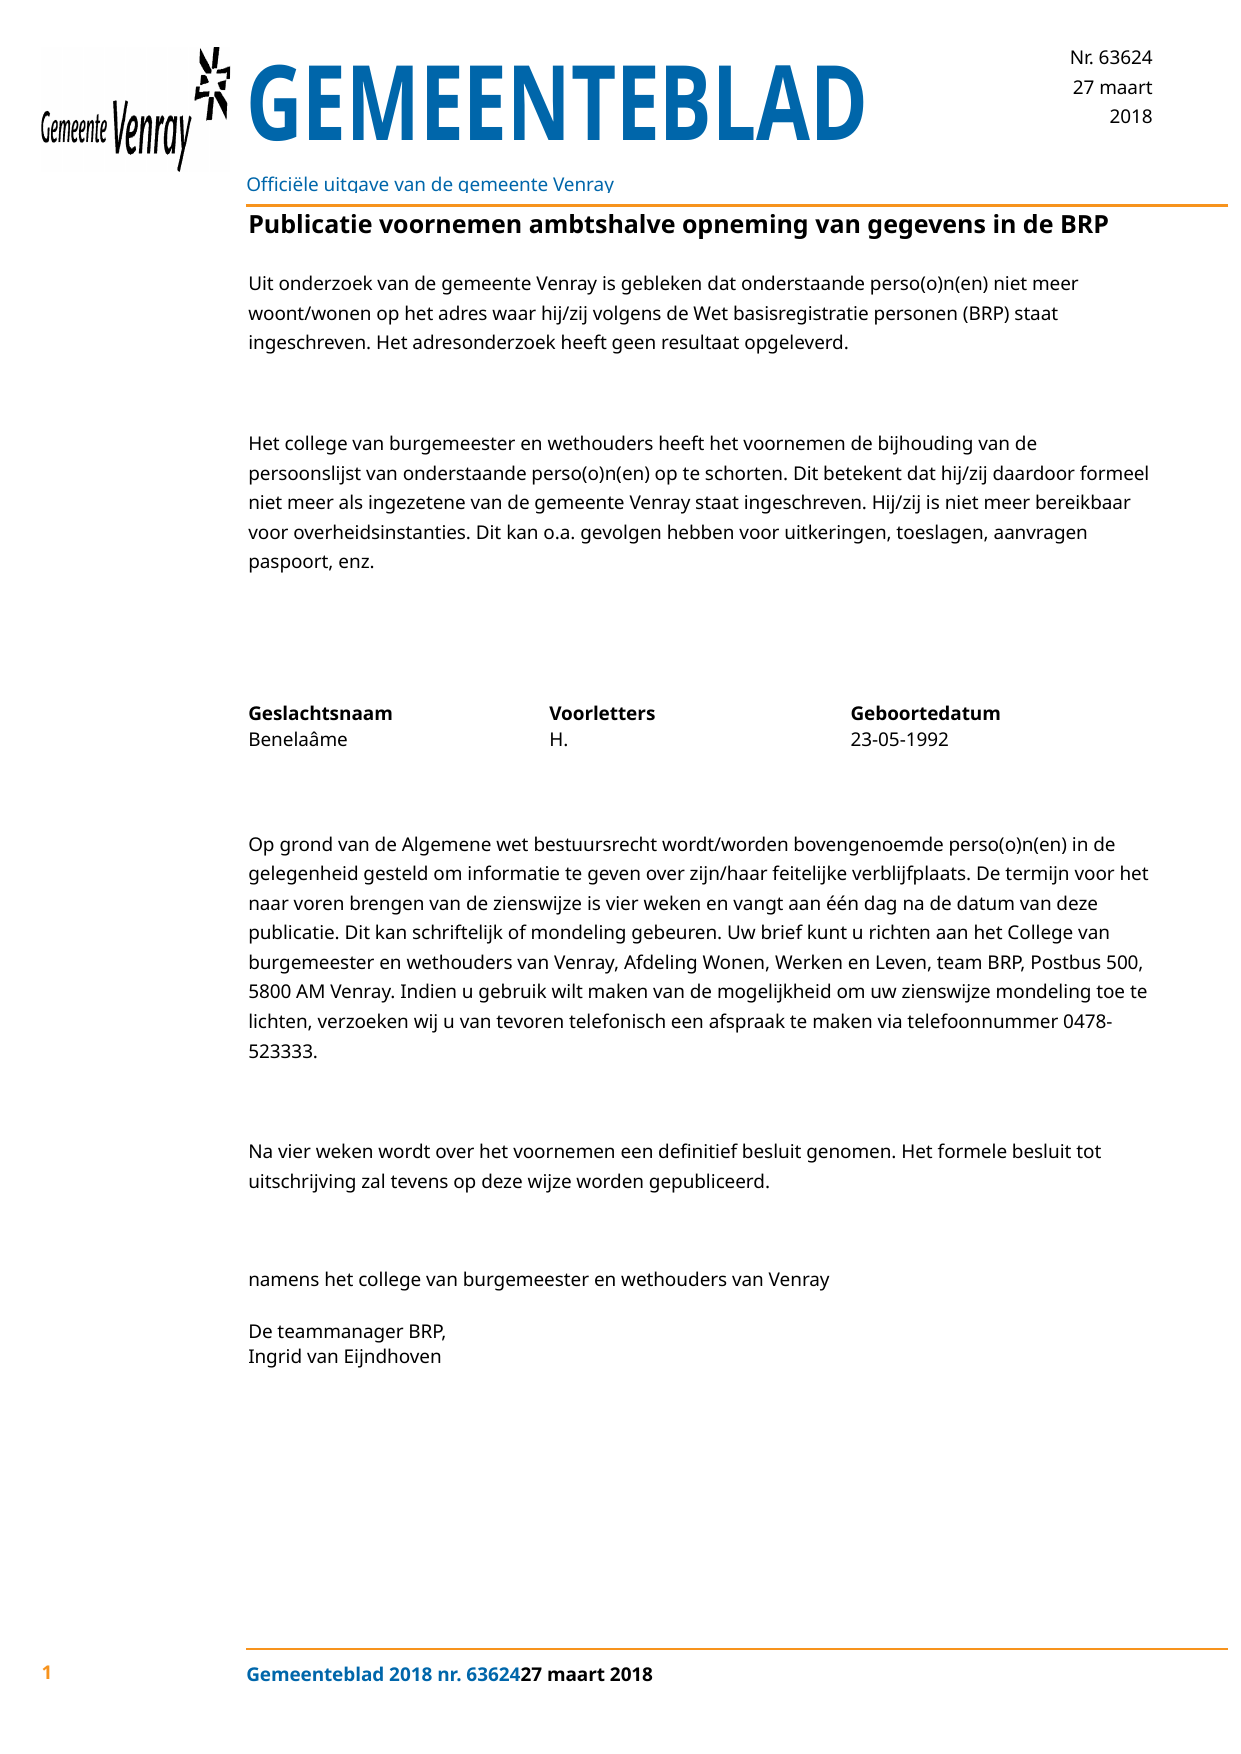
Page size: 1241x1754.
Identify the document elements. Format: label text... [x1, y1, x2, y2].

text De teammanager BRP, [248, 1318, 1152, 1344]
table_cell [248, 751, 549, 777]
text Het college van burgemeester en wethouders heeft het voornemen de bijhouding van de persoonslijst van onderstaande perso(o)n(en) op te schorten. Dit betekent dat hij/zij daardoor formeel niet meer als ingezetene van de gemeente Venray staat ingeschreven. Hij/zij is niet meer bereikbaar voor overheidsinstanties. Dit kan o.a. gevolgen hebben voor uitkeringen, toeslagen, aanvragen paspoort, enz. [248, 430, 1152, 574]
picture [41, 47, 231, 172]
text Uit onderzoek van de gemeente Venray is gebleken dat onderstaande perso(o)n(en) niet meer woont/wonen op het adres waar hij/zij volgens de Wet basisregistratie personen (BRP) staat ingeschreven. Het adresonderzoek heeft geen resultaat opgeleverd. [248, 270, 1152, 355]
table_cell 23-05-1992 [850, 726, 1152, 751]
table_cell [850, 751, 1152, 777]
table_header Voorletters [549, 700, 850, 726]
table_cell Benelaâme [248, 726, 549, 751]
table_header Geboortedatum [850, 700, 1152, 726]
text Na vier weken wordt over het voornemen een definitief besluit genomen. Het formele besluit tot uitschrijving zal tevens op deze wijze worden gepubliceerd. [248, 1139, 1152, 1194]
table_header Geslachtsnaam [248, 700, 549, 726]
text Publicatie voornemen ambtshalve opneming van gegevens in de BRP [248, 207, 1152, 241]
table_cell [549, 751, 850, 777]
text Ingrid van Eijndhoven [248, 1344, 1152, 1369]
table_cell H. [549, 726, 850, 751]
text Op grond van de Algemene wet bestuursrecht wordt/worden bovengenoemde perso(o)n(en) in de gelegenheid gesteld om informatie te geven over zijn/haar feitelijke verblijfplaats. De termijn voor het naar voren brengen van de zienswijze is vier weken en vangt aan één dag na de datum van deze publicatie. Dit kan schriftelijk of mondeling gebeuren. Uw brief kunt u richten aan het College van burgemeester en wethouders van Venray, Afdeling Wonen, Werken en Leven, team BRP, Postbus 500, 5800 AM Venray. Indien u gebruik wilt maken van de mogelijkheid om uw zienswijze mondeling toe te lichten, verzoeken wij u van tevoren telefonisch een afspraak te maken via telefoonnummer 0478-523333. [248, 831, 1152, 1064]
text namens het college van burgemeester en wethouders van Venray [248, 1267, 1152, 1292]
